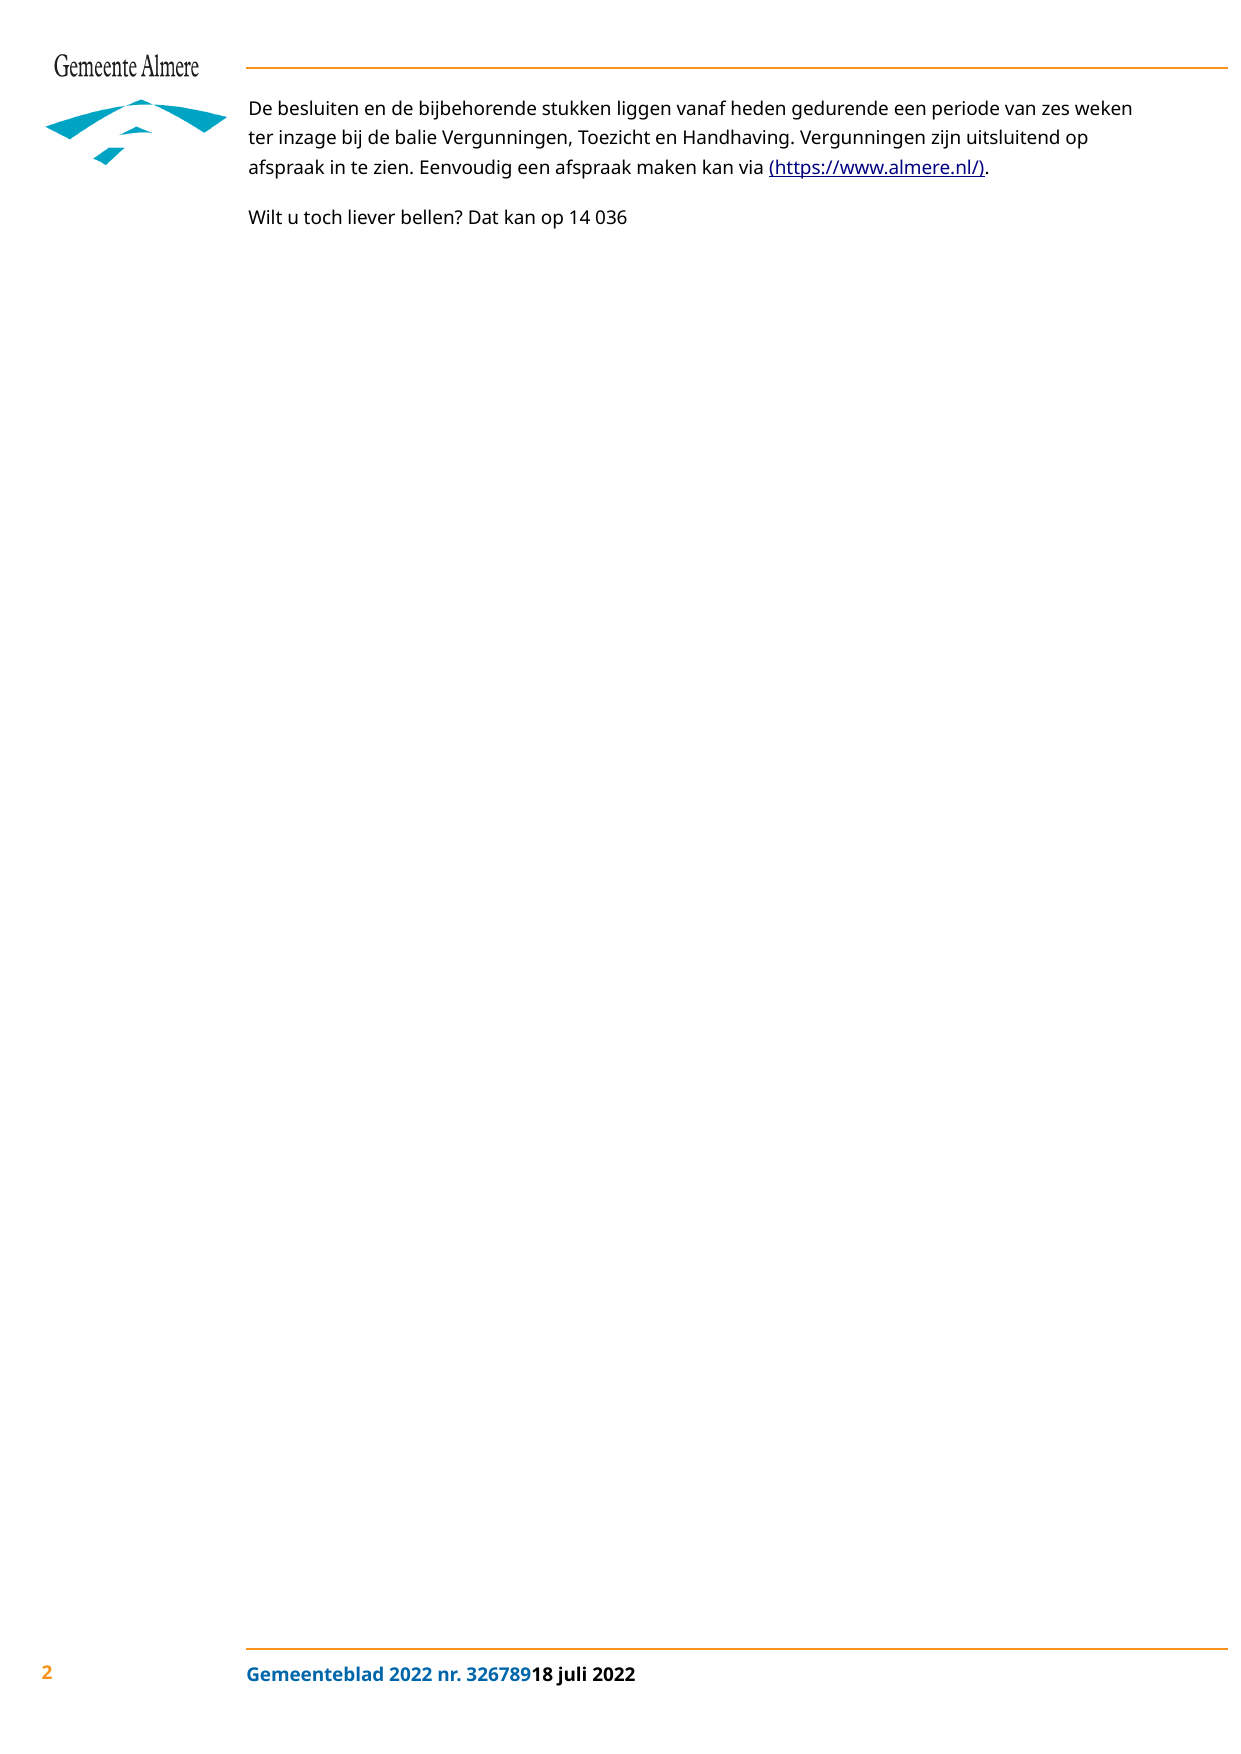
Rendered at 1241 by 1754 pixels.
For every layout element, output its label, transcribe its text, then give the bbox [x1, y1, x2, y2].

text Wilt u toch liever bellen? Dat kan op 14 036 [248, 204, 1152, 230]
text De besluiten en de bijbehorende stukken liggen vanaf heden gedurende een periode van zes weken ter inzage bij de balie Vergunningen, Toezicht en Handhaving. Vergunningen zijn uitsluitend op afspraak in te zien. Eenvoudig een afspraak maken kan via (https://www.almere.nl/). [248, 95, 1152, 180]
picture [41, 47, 231, 172]
